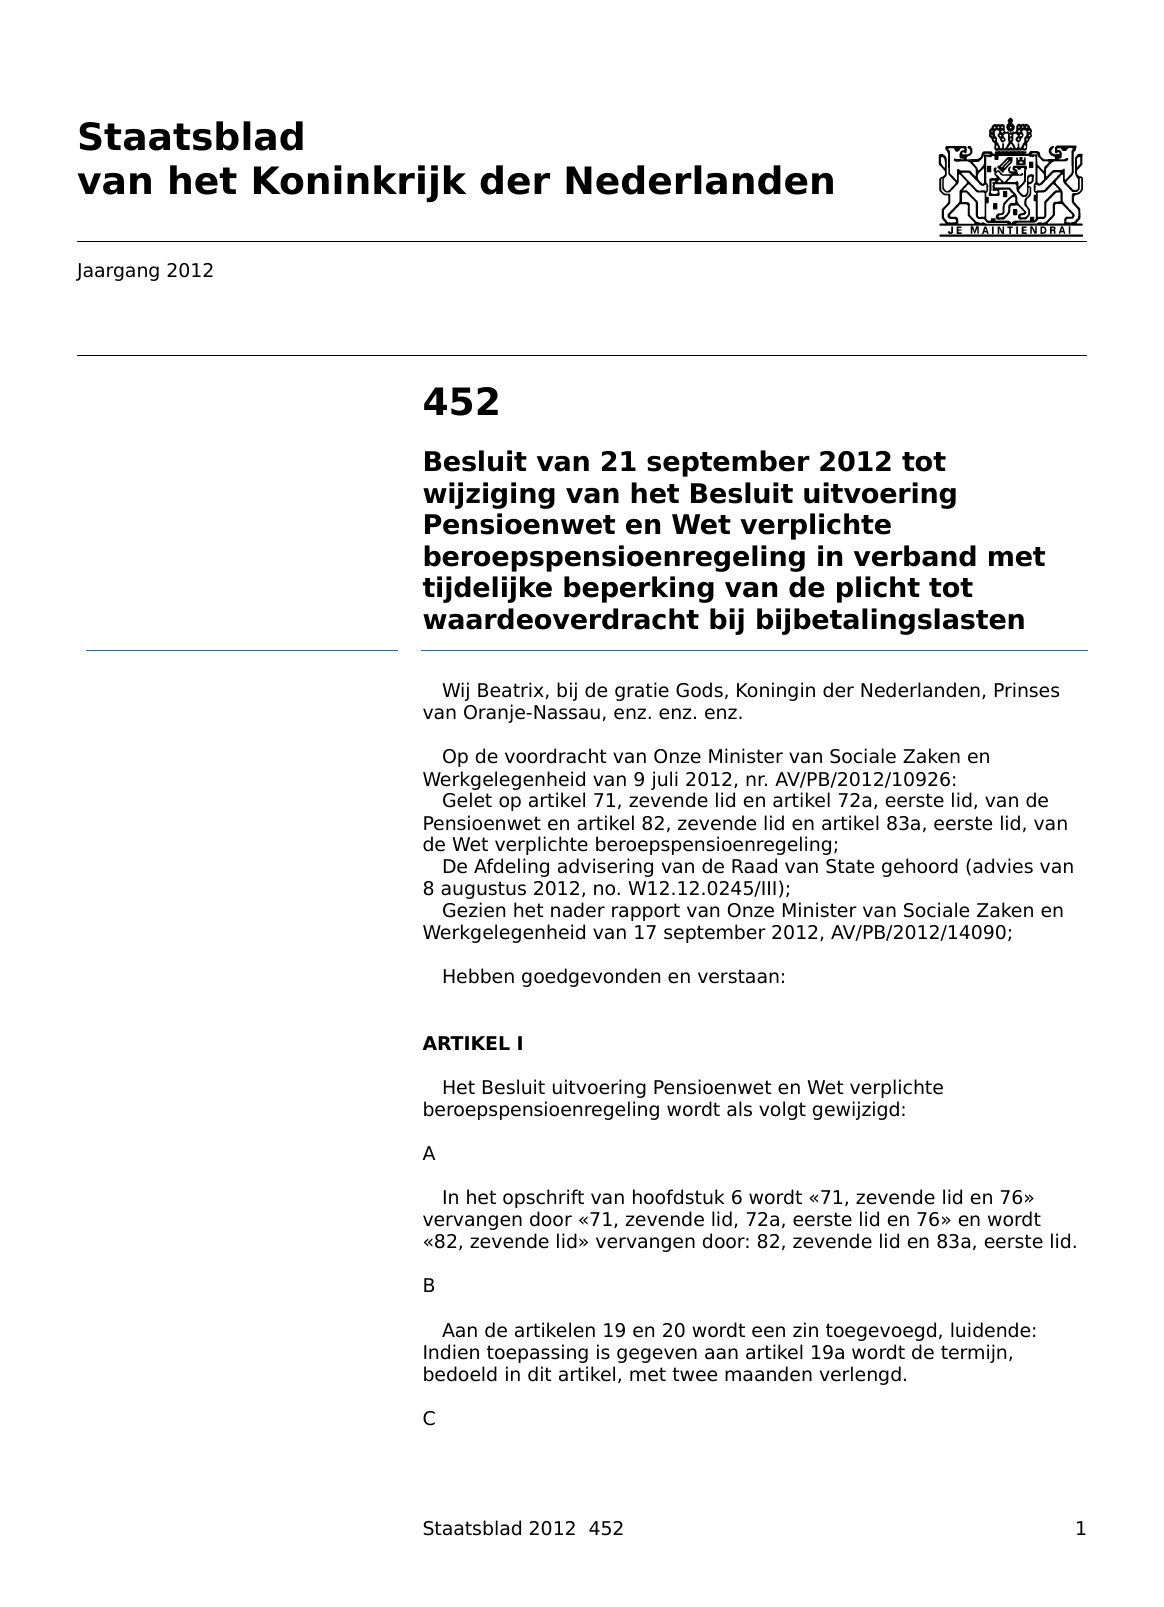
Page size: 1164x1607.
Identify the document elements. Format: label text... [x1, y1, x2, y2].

table_cell Jaargang 2012 [77, 242, 1087, 355]
text Het Besluit uitvoering Pensioenwet en Wet verplichte beroepspensioenregeling wordt als volgt gewijzigd: [422, 1077, 1087, 1121]
text Gelet op artikel 71, zevende lid en artikel 72a, eerste lid, van de Pensioenwet en artikel 82, zevende lid en artikel 83a, eerste lid, van de Wet verplichte beroepspensioenregeling; [422, 790, 1087, 856]
text A [422, 1143, 1087, 1165]
picture [936, 115, 1087, 240]
text Wij Beatrix, bij de gratie Gods, Koningin der Nederlanden, Prinses van Oranje-Nassau, enz. enz. enz. [422, 680, 1087, 724]
subtitle ARTIKEL I [422, 1033, 1087, 1055]
text B [422, 1275, 1087, 1297]
text Aan de artikelen 19 en 20 wordt een zin toegevoegd, luidende: Indien toepassing is gegeven aan artikel 19a wordt de termijn, bedoeld in dit artikel, met twee maanden verlengd. [422, 1319, 1087, 1386]
text Gezien het nader rapport van Onze Minister van Sociale Zaken en Werkgelegenheid van 17 september 2012, AV/PB/2012/14090; [422, 900, 1087, 944]
table_header Staatsblad van het Koninkrijk der Nederlanden [77, 100, 886, 241]
text In het opschrift van hoofdstuk 6 wordt «71, zevende lid en 76» vervangen door «71, zevende lid, 72a, eerste lid en 76» en wordt «82, zevende lid» vervangen door: 82, zevende lid en 83a, eerste lid. [422, 1187, 1087, 1253]
text C [422, 1408, 1087, 1430]
table_header [886, 100, 1087, 241]
text De Afdeling advisering van de Raad van State gehoord (advies van 8 augustus 2012, no. W12.12.0245/III); [422, 856, 1087, 900]
text Besluit van 21 september 2012 tot wijziging van het Besluit uitvoering Pensioenwet en Wet verplichte beroepspensioenregeling in verband met tijdelijke beperking van de plicht tot waardeoverdracht bij bijbetalingslasten [422, 447, 1087, 636]
subtitle 452 [422, 381, 1087, 424]
text Hebben goedgevonden en verstaan: [422, 966, 1087, 988]
text Op de voordracht van Onze Minister van Sociale Zaken en Werkgelegenheid van 9 juli 2012, nr. AV/PB/2012/10926: [422, 746, 1087, 790]
